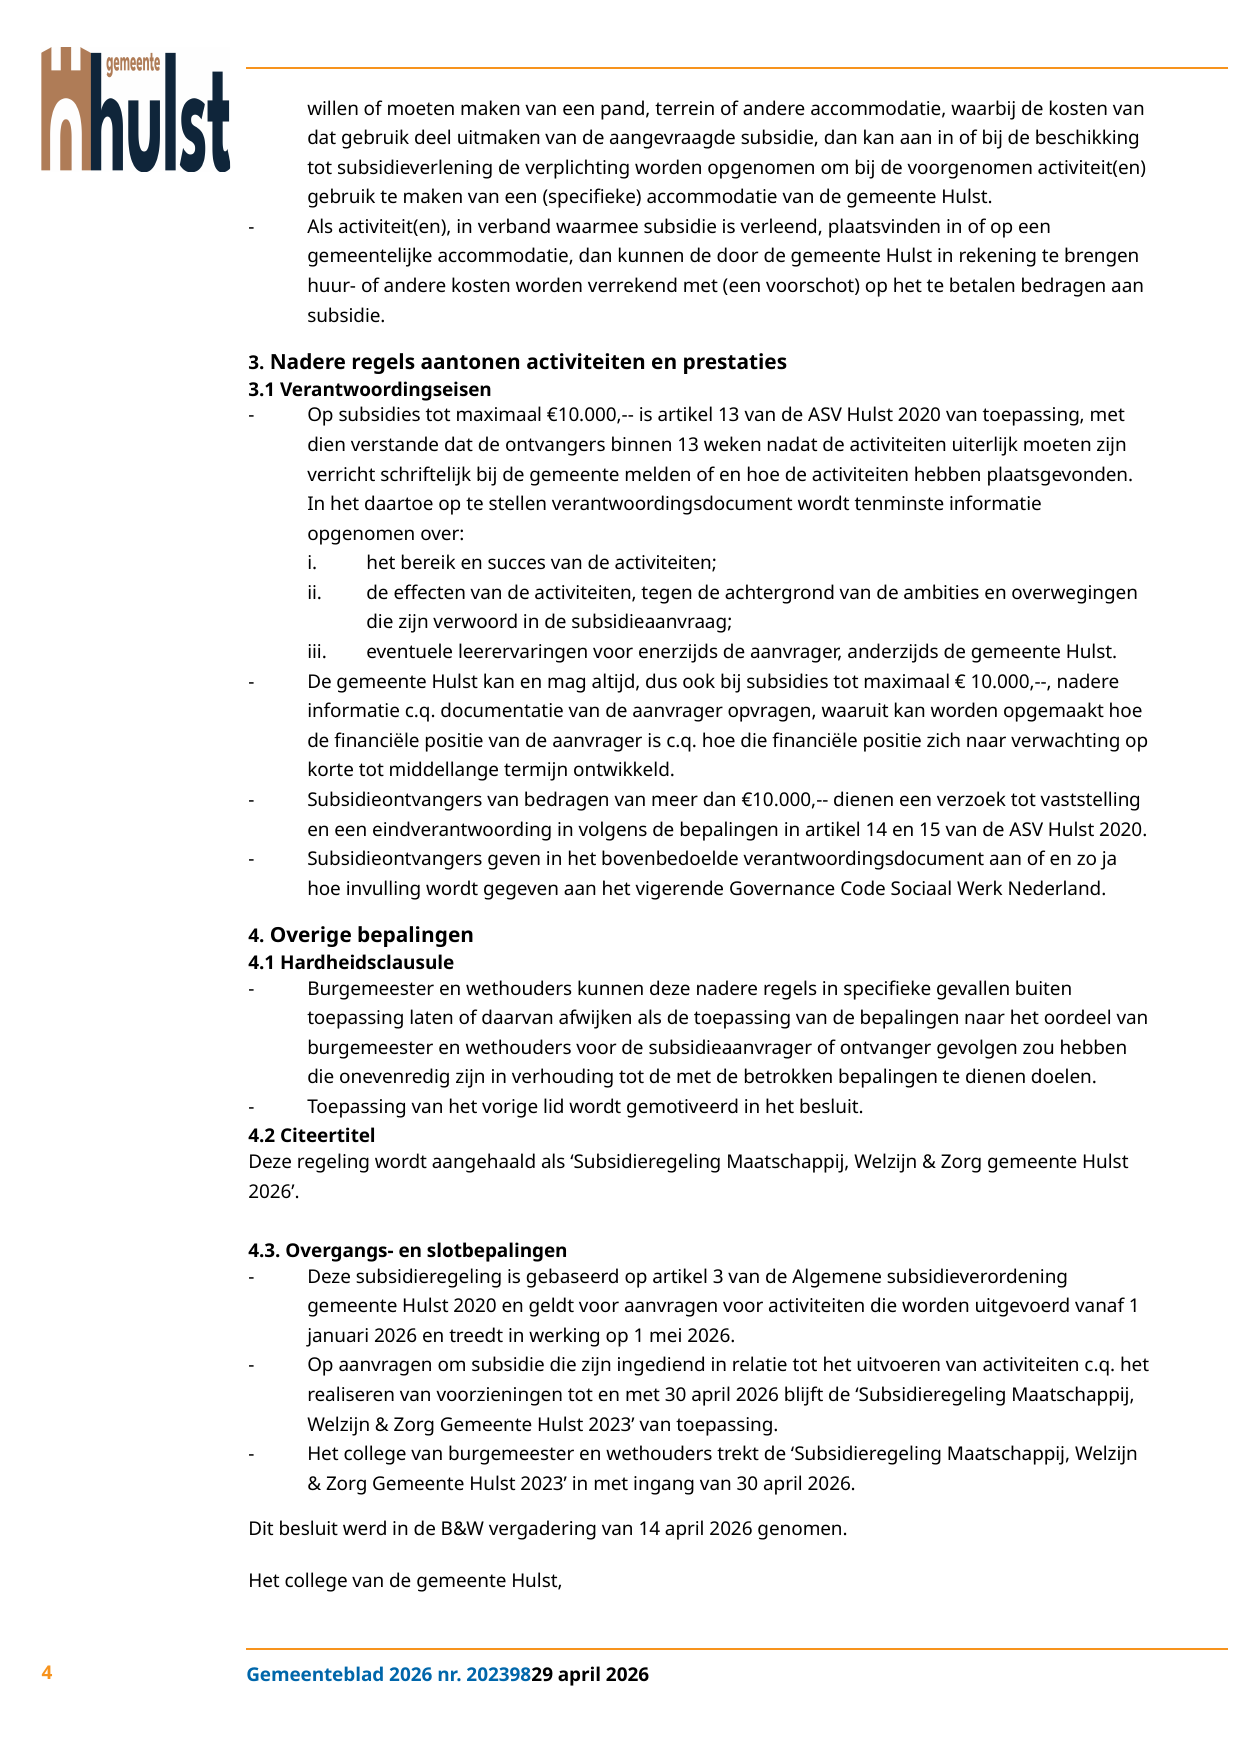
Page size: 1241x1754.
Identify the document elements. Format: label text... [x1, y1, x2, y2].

text Dit besluit werd in de B&W vergadering van 14 april 2026 genomen. [248, 1516, 1152, 1541]
list Burgemeester en wethouders kunnen deze nadere regels in specifieke gevallen buiten toepassing laten of daarvan afwijken als de toepassing van de bepalingen naar het oordeel van burgemeester en wethouders voor de subsidieaanvrager of ontvanger gevolgen zou hebben die onevenredig zijn in verhouding tot de met de betrokken bepalingen te dienen doelen. [248, 975, 1152, 1089]
list Subsidieontvangers van bedragen van meer dan €10.000,-- dienen een verzoek tot vaststelling en een eindverantwoording in volgens de bepalingen in artikel 14 en 15 van de ASV Hulst 2020. [248, 786, 1152, 842]
list Op aanvragen om subsidie die zijn ingediend in relatie tot het uitvoeren van activiteiten c.q. het realiseren van voorzieningen tot en met 30 april 2026 blijft de ‘Subsidieregeling Maatschappij, Welzijn & Zorg Gemeente Hulst 2023’ van toepassing. [248, 1352, 1152, 1437]
list Subsidieontvangers geven in het bovenbedoelde verantwoordingsdocument aan of en zo ja hoe invulling wordt gegeven aan het vigerende Governance Code Sociaal Werk Nederland. [248, 845, 1152, 901]
text 3. Nadere regels aantonen activiteiten en prestaties [248, 347, 1152, 376]
list het bereik en succes van de activiteiten; [307, 549, 1152, 575]
list Toepassing van het vorige lid wordt gemotiveerd in het besluit. [248, 1093, 1152, 1119]
text Deze regeling wordt aangehaald als ‘Subsidieregeling Maatschappij, Welzijn & Zorg gemeente Hulst 2026’. [248, 1148, 1152, 1204]
picture [41, 47, 231, 172]
list Als activiteit(en), in verband waarmee subsidie is verleend, plaatsvinden in of op een gemeentelijke accommodatie, dan kunnen de door de gemeente Hulst in rekening te brengen huur- of andere kosten worden verrekend met (een voorschot) op het te betalen bedragen aan subsidie. [248, 213, 1152, 328]
text 4.1 Hardheidsclausule [248, 949, 1152, 975]
list De gemeente Hulst kan en mag altijd, dus ook bij subsidies tot maximaal € 10.000,--, nadere informatie c.q. documentatie van de aanvrager opvragen, waaruit kan worden opgemaakt hoe de financiële positie van de aanvrager is c.q. hoe die financiële positie zich naar verwachting op korte tot middellange termijn ontwikkeld. [248, 668, 1152, 782]
list Deze subsidieregeling is gebaseerd op artikel 3 van de Algemene subsidieverordening gemeente Hulst 2020 en geldt voor aanvragen voor activiteiten die worden uitgevoerd vanaf 1 januari 2026 en treedt in werking op 1 mei 2026. [248, 1263, 1152, 1348]
text 3.1 Verantwoordingseisen [248, 376, 1152, 402]
list eventuele leerervaringen voor enerzijds de aanvrager, anderzijds de gemeente Hulst. [307, 638, 1152, 664]
list Het college van burgemeester en wethouders trekt de ‘Subsidieregeling Maatschappij, Welzijn & Zorg Gemeente Hulst 2023’ in met ingang van 30 april 2026. [248, 1440, 1152, 1496]
text 4.2 Citeertitel [248, 1123, 1152, 1148]
text 4. Overige bepalingen [248, 921, 1152, 949]
text Het college van de gemeente Hulst, [248, 1567, 1152, 1593]
list de effecten van de activiteiten, tegen de achtergrond van de ambities en overwegingen die zijn verwoord in de subsidieaanvraag; [307, 579, 1152, 634]
list Op subsidies tot maximaal €10.000,-- is artikel 13 van de ASV Hulst 2020 van toepassing, met dien verstande dat de ontvangers binnen 13 weken nadat de activiteiten uiterlijk moeten zijn verricht schriftelijk bij de gemeente melden of en hoe de activiteiten hebben plaatsgevonden. In het daartoe op te stellen verantwoordingsdocument wordt tenminste informatie opgenomen over: [248, 402, 1152, 546]
text 4.3. Overgangs- en slotbepalingen [248, 1237, 1152, 1263]
list willen of moeten maken van een pand, terrein of andere accommodatie, waarbij de kosten van dat gebruik deel uitmaken van de aangevraagde subsidie, dan kan aan in of bij de beschikking tot subsidieverlening de verplichting worden opgenomen om bij de voorgenomen activiteit(en) gebruik te maken van een (specifieke) accommodatie van de gemeente Hulst. [248, 95, 1152, 209]
